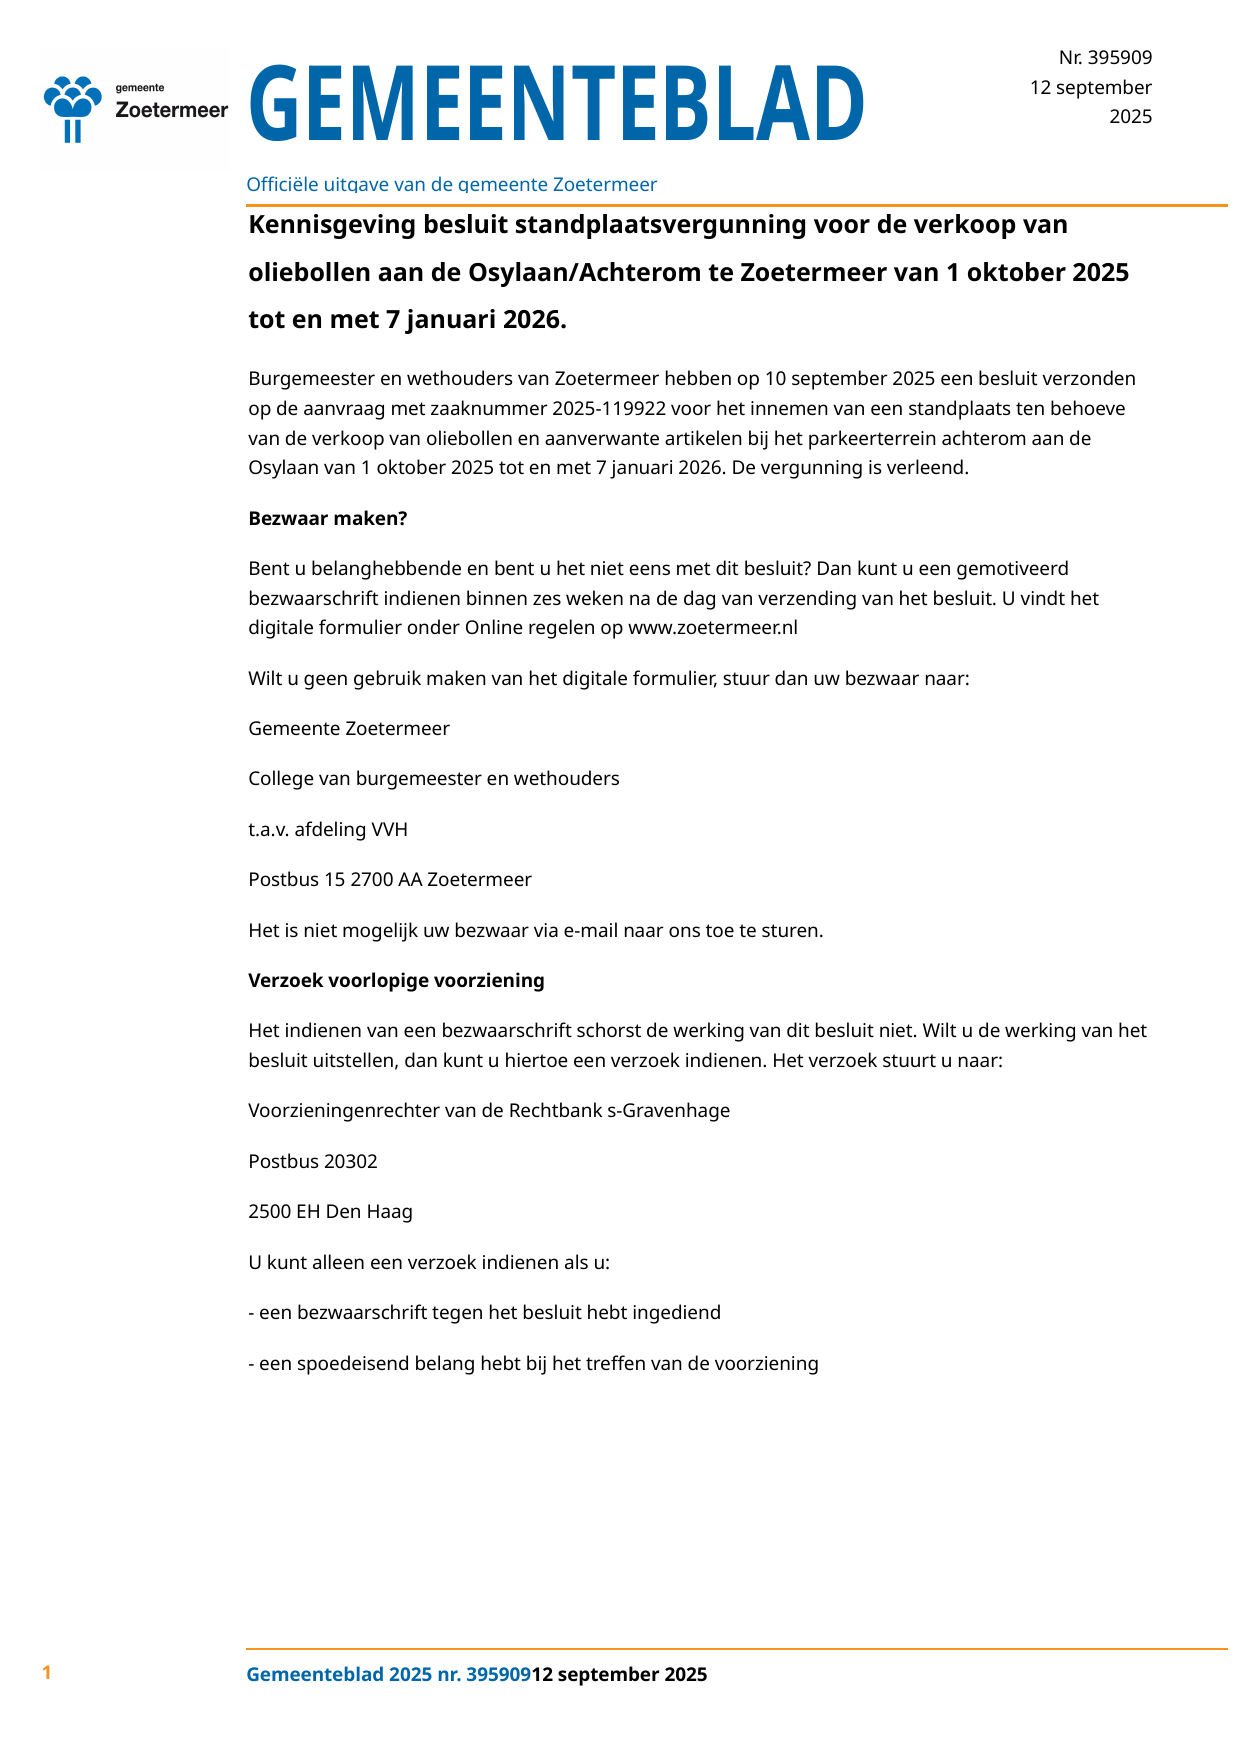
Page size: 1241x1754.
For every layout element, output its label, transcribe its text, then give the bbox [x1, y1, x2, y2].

text Voorzieningenrechter van de Rechtbank s-Gravenhage [248, 1098, 1152, 1123]
text Wilt u geen gebruik maken van het digitale formulier, stuur dan uw bezwaar naar: [248, 665, 1152, 690]
text - een bezwaarschrift tegen het besluit hebt ingediend [248, 1299, 1152, 1325]
text 2500 EH Den Haag [248, 1198, 1152, 1224]
text Bezwaar maken? [248, 505, 1152, 530]
text - een spoedeisend belang hebt bij het treffen van de voorziening [248, 1350, 1152, 1375]
text Het indienen van een bezwaarschrift schorst de werking van dit besluit niet. Wilt u de werking van het besluit uitstellen, dan kunt u hiertoe een verzoek indienen. Het verzoek stuurt u naar: [248, 1018, 1152, 1073]
text Postbus 15 2700 AA Zoetermeer [248, 866, 1152, 892]
picture [41, 47, 231, 172]
text College van burgemeester en wethouders [248, 766, 1152, 791]
text Bent u belanghebbende en bent u het niet eens met dit besluit? Dan kunt u een gemotiveerd bezwaarschrift indienen binnen zes weken na de dag van verzending van het besluit. U vindt het digitale formulier onder Online regelen op www.zoetermeer.nl [248, 555, 1152, 640]
text Het is niet mogelijk uw bezwaar via e-mail naar ons toe te sturen. [248, 917, 1152, 942]
text Burgemeester en wethouders van Zoetermeer hebben op 10 september 2025 een besluit verzonden op de aanvraag met zaaknummer 2025-119922 voor het innemen van een standplaats ten behoeve van de verkoop van oliebollen en aanverwante artikelen bij het parkeerterrein achterom aan de Osylaan van 1 oktober 2025 tot en met 7 januari 2026. De vergunning is verleend. [248, 366, 1152, 480]
text t.a.v. afdeling VVH [248, 816, 1152, 842]
text U kunt alleen een verzoek indienen als u: [248, 1249, 1152, 1274]
text Gemeente Zoetermeer [248, 715, 1152, 741]
text Verzoek voorlopige voorziening [248, 967, 1152, 993]
text Kennisgeving besluit standplaatsvergunning voor de verkoop van oliebollen aan de Osylaan/Achterom te Zoetermeer van 1 oktober 2025 tot en met 7 januari 2026. [248, 207, 1152, 336]
text Postbus 20302 [248, 1148, 1152, 1174]
